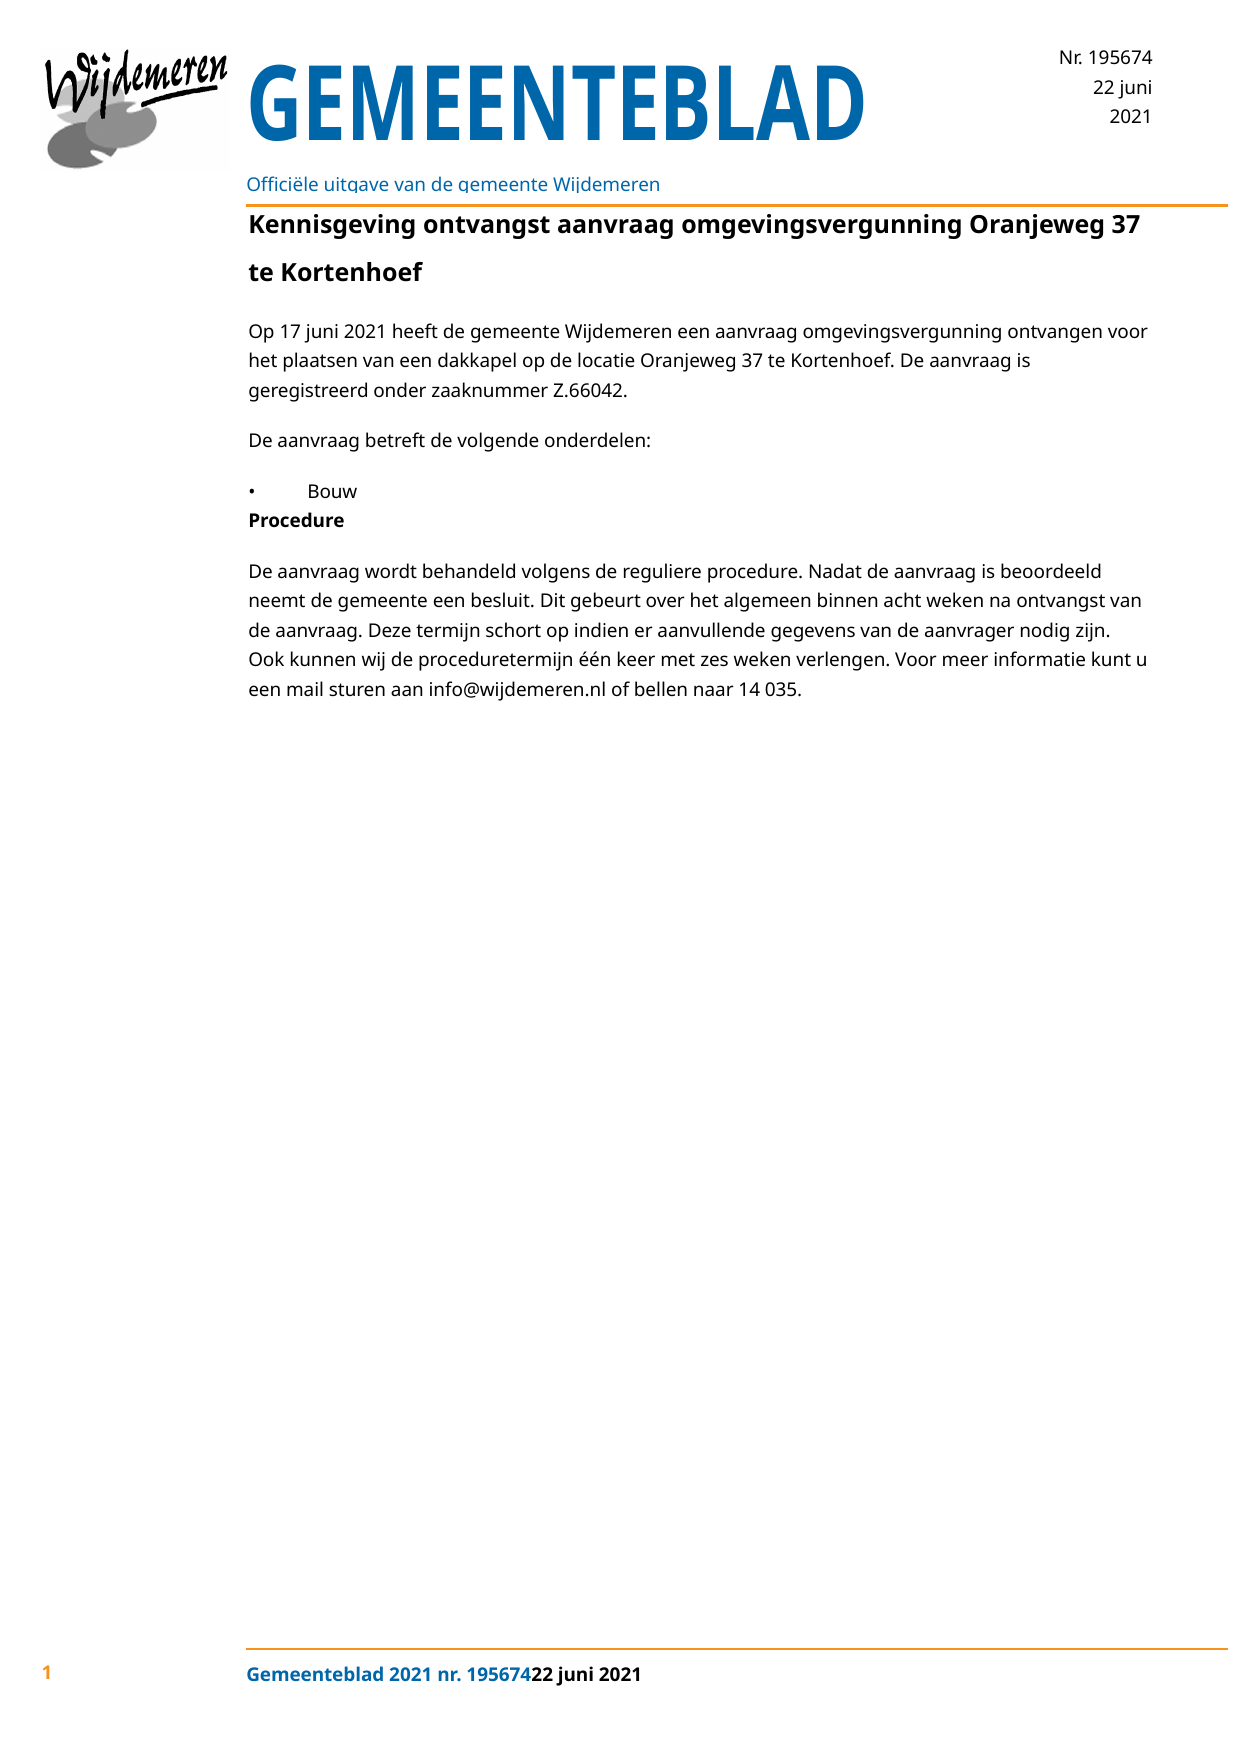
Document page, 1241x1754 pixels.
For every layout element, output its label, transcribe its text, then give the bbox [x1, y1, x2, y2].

text Procedure [248, 507, 1152, 533]
text Kennisgeving ontvangst aanvraag omgevingsvergunning Oranjeweg 37 te Kortenhoef [248, 207, 1152, 288]
picture [41, 47, 231, 172]
text De aanvraag betreft de volgende onderdelen: [248, 427, 1152, 453]
list Bouw [248, 478, 1152, 504]
text De aanvraag wordt behandeld volgens de reguliere procedure. Nadat de aanvraag is beoordeeld neemt de gemeente een besluit. Dit gebeurt over het algemeen binnen acht weken na ontvangst van de aanvraag. Deze termijn schort op indien er aanvullende gegevens van de aanvrager nodig zijn. Ook kunnen wij de proceduretermijn één keer met zes weken verlengen. Voor meer informatie kunt u een mail sturen aan info@wijdemeren.nl of bellen naar 14 035. [248, 558, 1152, 702]
text Op 17 juni 2021 heeft de gemeente Wijdemeren een aanvraag omgevingsvergunning ontvangen voor het plaatsen van een dakkapel op de locatie Oranjeweg 37 te Kortenhoef. De aanvraag is geregistreerd onder zaaknummer Z.66042. [248, 318, 1152, 403]
